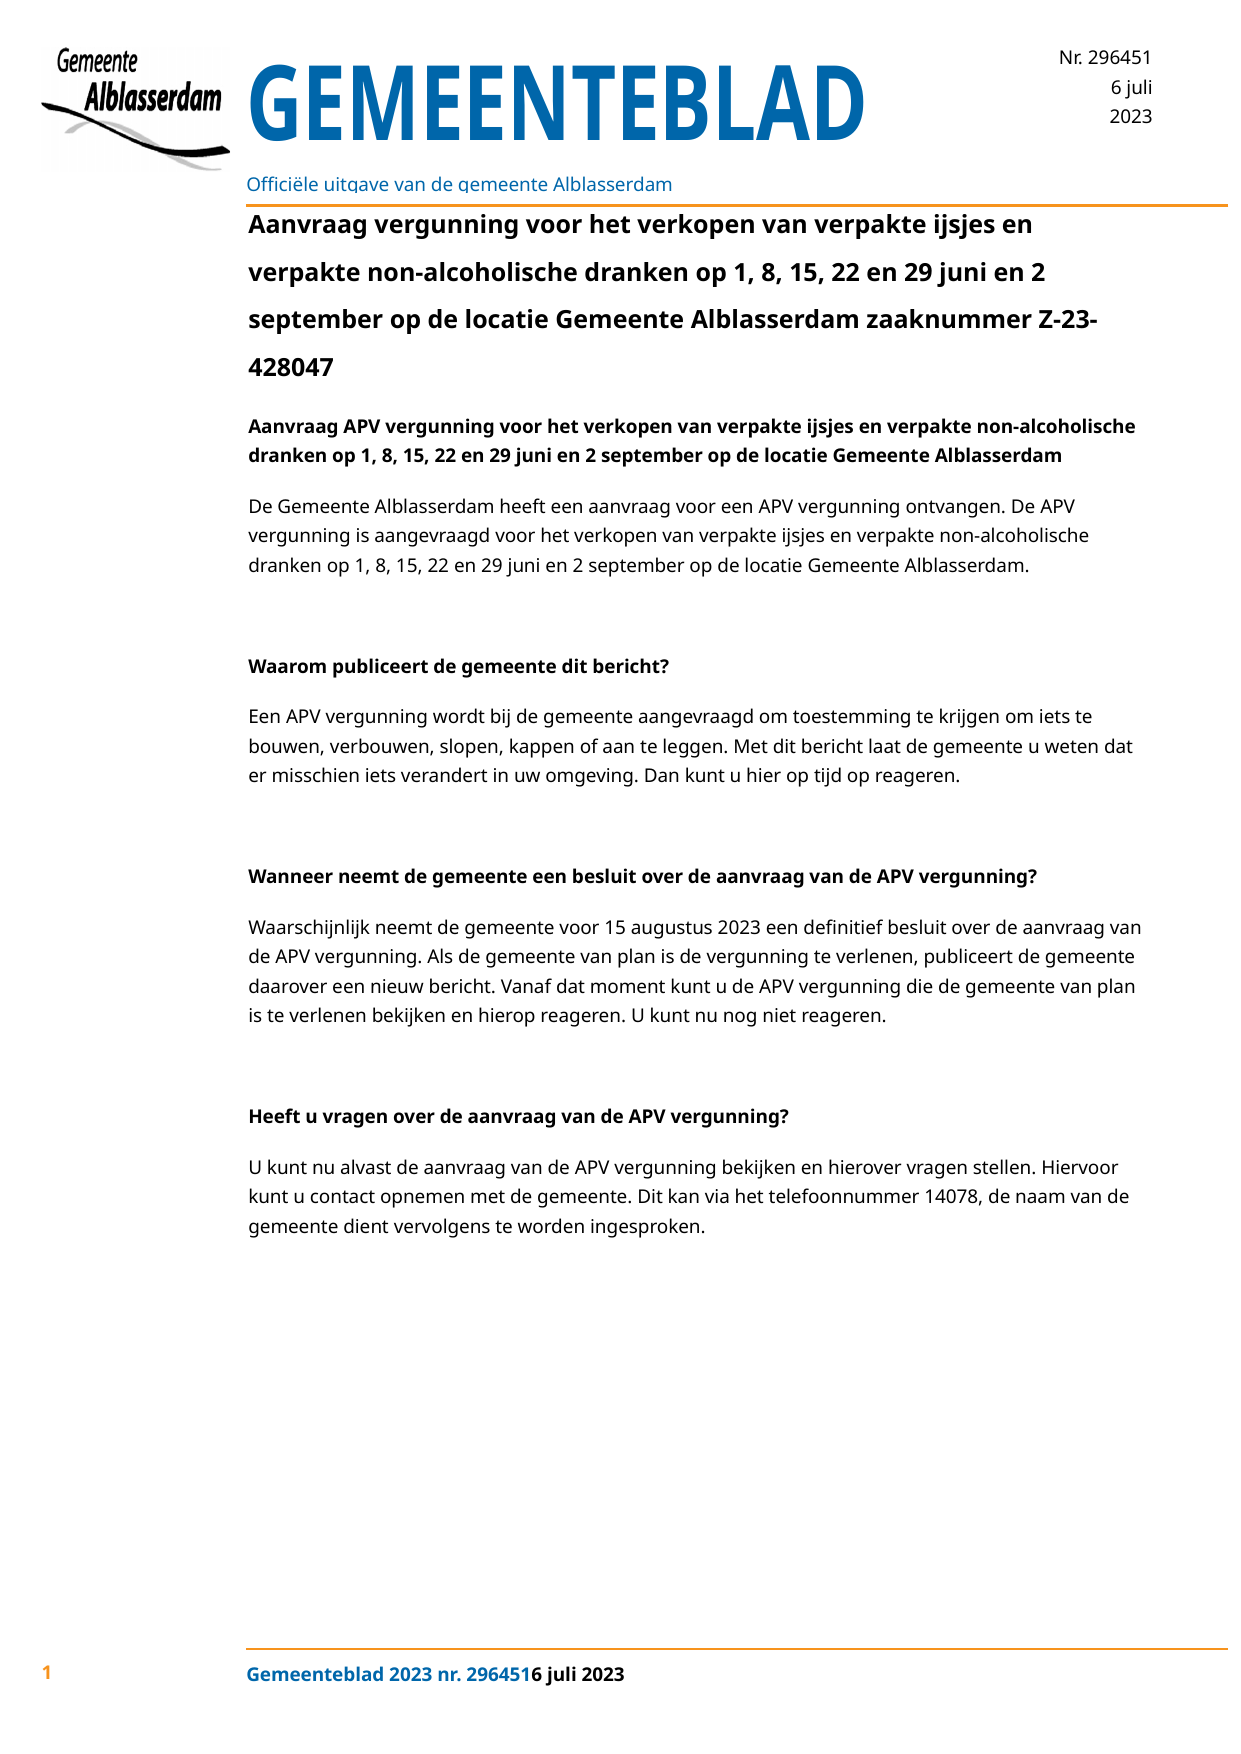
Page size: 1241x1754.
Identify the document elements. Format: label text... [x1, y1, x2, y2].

text Heeft u vragen over de aanvraag van de APV vergunning? [248, 1103, 1152, 1129]
text Wanneer neemt de gemeente een besluit over de aanvraag van de APV vergunning? [248, 863, 1152, 889]
text Aanvraag APV vergunning voor het verkopen van verpakte ijsjes en verpakte non-alcoholische dranken op 1, 8, 15, 22 en 29 juni en 2 september op de locatie Gemeente Alblasserdam [248, 413, 1152, 468]
text U kunt nu alvast de aanvraag van de APV vergunning bekijken en hierover vragen stellen. Hiervoor kunt u contact opnemen met de gemeente. Dit kan via het telefoonnummer 14078, de naam van de gemeente dient vervolgens te worden ingesproken. [248, 1154, 1152, 1239]
text Waarschijnlijk neemt de gemeente voor 15 augustus 2023 een definitief besluit over de aanvraag van de APV vergunning. Als de gemeente van plan is de vergunning te verlenen, publiceert de gemeente daarover een nieuw bericht. Vanaf dat moment kunt u de APV vergunning die de gemeente van plan is te verlenen bekijken en hierop reageren. U kunt nu nog niet reageren. [248, 914, 1152, 1028]
picture [41, 47, 231, 172]
text Aanvraag vergunning voor het verkopen van verpakte ijsjes en verpakte non-alcoholische dranken op 1, 8, 15, 22 en 29 juni en 2 september op de locatie Gemeente Alblasserdam zaaknummer Z-23-428047 [248, 207, 1152, 384]
text De Gemeente Alblasserdam heeft een aanvraag voor een APV vergunning ontvangen. De APV vergunning is aangevraagd voor het verkopen van verpakte ijsjes en verpakte non-alcoholische dranken op 1, 8, 15, 22 en 29 juni en 2 september op de locatie Gemeente Alblasserdam. [248, 493, 1152, 578]
text Een APV vergunning wordt bij de gemeente aangevraagd om toestemming te krijgen om iets te bouwen, verbouwen, slopen, kappen of aan te leggen. Met dit bericht laat de gemeente u weten dat er misschien iets verandert in uw omgeving. Dan kunt u hier op tijd op reageren. [248, 703, 1152, 788]
text Waarom publiceert de gemeente dit bericht? [248, 653, 1152, 679]
